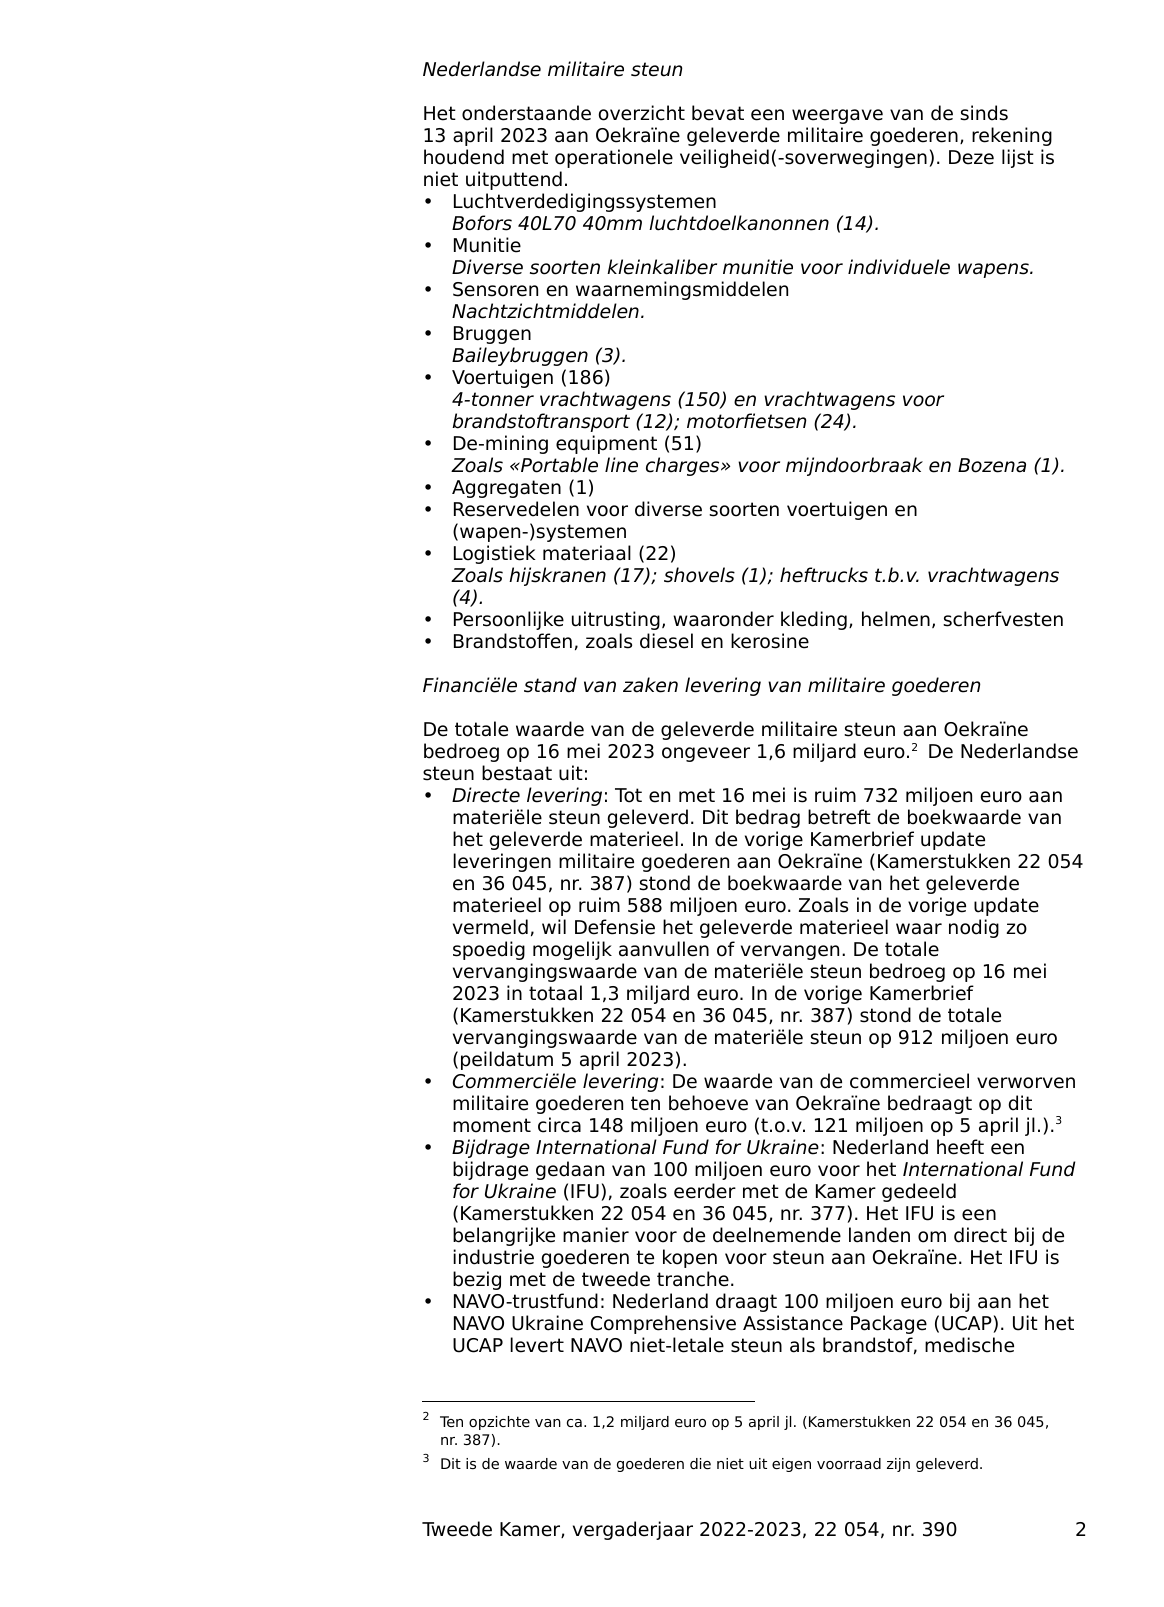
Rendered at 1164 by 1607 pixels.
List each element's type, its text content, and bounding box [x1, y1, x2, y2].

text Zoals hijskranen (17); shovels (1); heftrucks t.b.v. vrachtwagens (4). [452, 565, 1087, 609]
text • Sensoren en waarnemingsmiddelen [422, 279, 1087, 301]
text • De-mining equipment (51) [422, 433, 1087, 455]
text • NAVO-trustfund: Nederland draagt 100 miljoen euro bij aan het NAVO Ukraine Comprehensive Assistance Package (UCAP). Uit het UCAP levert NAVO niet-letale steun als brandstof, medische [422, 1291, 1087, 1356]
text Bofors 40L70 40mm luchtdoelkanonnen (14). [452, 213, 1087, 235]
text • Bijdrage International Fund for Ukraine: Nederland heeft een bijdrage gedaan van 100 miljoen euro voor het International Fund for Ukraine (IFU), zoals eerder met de Kamer gedeeld (Kamerstukken 22 054 en 36 045, nr. 377). Het IFU is een belangrijke manier voor de deelnemende landen om direct bij de industrie goederen te kopen voor steun aan Oekraïne. Het IFU is bezig met de tweede tranche. [422, 1137, 1087, 1291]
text De totale waarde van de geleverde militaire steun aan Oekraïne bedroeg op 16 mei 2023 ongeveer 1,6 miljard euro. De Nederlandse steun bestaat uit: [422, 719, 1087, 785]
text • Bruggen [422, 323, 1087, 345]
text • Reservedelen voor diverse soorten voertuigen en (wapen-)systemen [422, 499, 1087, 543]
text • Commerciële levering: De waarde van de commercieel verworven militaire goederen ten behoeve van Oekraïne bedraagt op dit moment circa 148 miljoen euro (t.o.v. 121 miljoen op 5 april jl.). [422, 1071, 1087, 1137]
subtitle Financiële stand van zaken levering van militaire goederen [422, 675, 1087, 697]
text Baileybruggen (3). [452, 345, 1087, 367]
text Het onderstaande overzicht bevat een weergave van de sinds 13 april 2023 aan Oekraïne geleverde militaire goederen, rekening houdend met operationele veiligheid(-soverwegingen). Deze lijst is niet uitputtend. [422, 103, 1087, 191]
subtitle Nederlandse militaire steun [422, 59, 1087, 81]
text • Persoonlijke uitrusting, waaronder kleding, helmen, scherfvesten [422, 609, 1087, 631]
text • Luchtverdedigingssystemen [422, 191, 1087, 213]
text • Logistiek materiaal (22) [422, 543, 1087, 565]
text Ten opzichte van ca. 1,2 miljard euro op 5 april jl. (Kamerstukken 22 054 en 36 045, nr. 387). [422, 1410, 1087, 1449]
text • Aggregaten (1) [422, 477, 1087, 499]
text Zoals «Portable line charges» voor mijndoorbraak en Bozena (1). [452, 455, 1087, 477]
text • Munitie [422, 235, 1087, 257]
text Nachtzichtmiddelen. [452, 301, 1087, 323]
text Diverse soorten kleinkaliber munitie voor individuele wapens. [452, 257, 1087, 279]
text • Directe levering: Tot en met 16 mei is ruim 732 miljoen euro aan materiële steun geleverd. Dit bedrag betreft de boekwaarde van het geleverde materieel. In de vorige Kamerbrief update leveringen militaire goederen aan Oekraïne (Kamerstukken 22 054 en 36 045, nr. 387) stond de boekwaarde van het geleverde materieel op ruim 588 miljoen euro. Zoals in de vorige update vermeld, wil Defensie het geleverde materieel waar nodig zo spoedig mogelijk aanvullen of vervangen. De totale vervangingswaarde van de materiële steun bedroeg op 16 mei 2023 in totaal 1,3 miljard euro. In de vorige Kamerbrief (Kamerstukken 22 054 en 36 045, nr. 387) stond de totale vervangingswaarde van de materiële steun op 912 miljoen euro (peildatum 5 april 2023). [422, 785, 1087, 1071]
text • Voertuigen (186) [422, 367, 1087, 389]
text Dit is de waarde van de goederen die niet uit eigen voorraad zijn geleverd. [422, 1452, 1087, 1474]
text 4-tonner vrachtwagens (150) en vrachtwagens voor brandstoftransport (12); motorfietsen (24). [452, 389, 1087, 433]
text • Brandstoffen, zoals diesel en kerosine [422, 631, 1087, 653]
